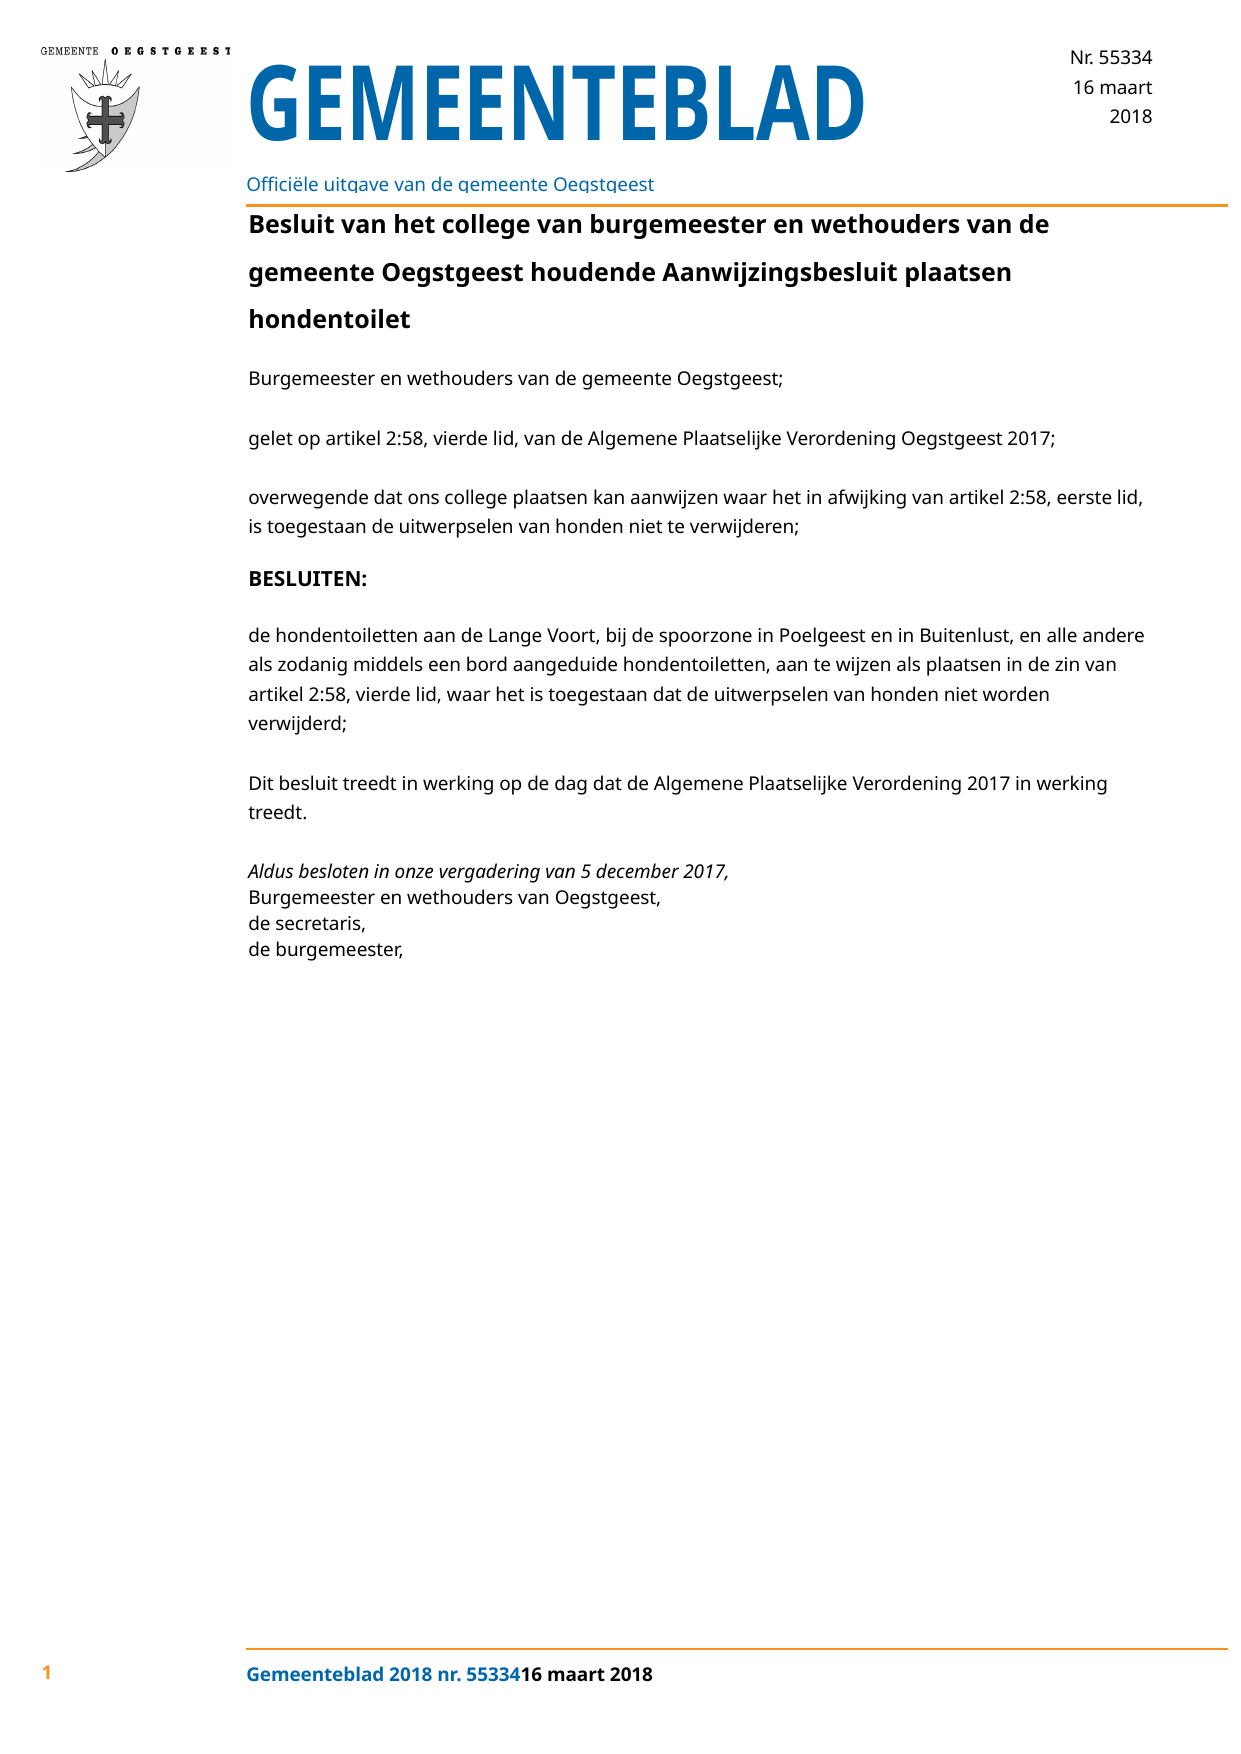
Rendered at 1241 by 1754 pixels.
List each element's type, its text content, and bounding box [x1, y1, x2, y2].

text BESLUITEN: [248, 564, 1152, 592]
text Dit besluit treedt in werking op de dag dat de Algemene Plaatselijke Verordening 2017 in werking treedt. [248, 770, 1152, 825]
text Besluit van het college van burgemeester en wethouders van de gemeente Oegstgeest houdende Aanwijzingsbesluit plaatsen hondentoilet [248, 207, 1152, 336]
text overwegende dat ons college plaatsen kan aanwijzen waar het in afwijking van artikel 2:58, eerste lid, is toegestaan de uitwerpselen van honden niet te verwijderen; [248, 484, 1152, 539]
picture [41, 47, 231, 172]
text Burgemeester en wethouders van de gemeente Oegstgeest; [248, 366, 1152, 391]
text Aldus besloten in onze vergadering van 5 december 2017, [248, 858, 1152, 884]
text de hondentoiletten aan de Lange Voort, bij de spoorzone in Poelgeest en in Buitenlust, en alle andere als zodanig middels een bord aangeduide hondentoiletten, aan te wijzen als plaatsen in de zin van artikel 2:58, vierde lid, waar het is toegestaan dat de uitwerpselen van honden niet worden verwijderd; [248, 622, 1152, 736]
text Burgemeester en wethouders van Oegstgeest, [248, 884, 1152, 910]
text de secretaris, [248, 910, 1152, 936]
text de burgemeester, [248, 936, 1152, 961]
text gelet op artikel 2:58, vierde lid, van de Algemene Plaatselijke Verordening Oegstgeest 2017; [248, 425, 1152, 450]
